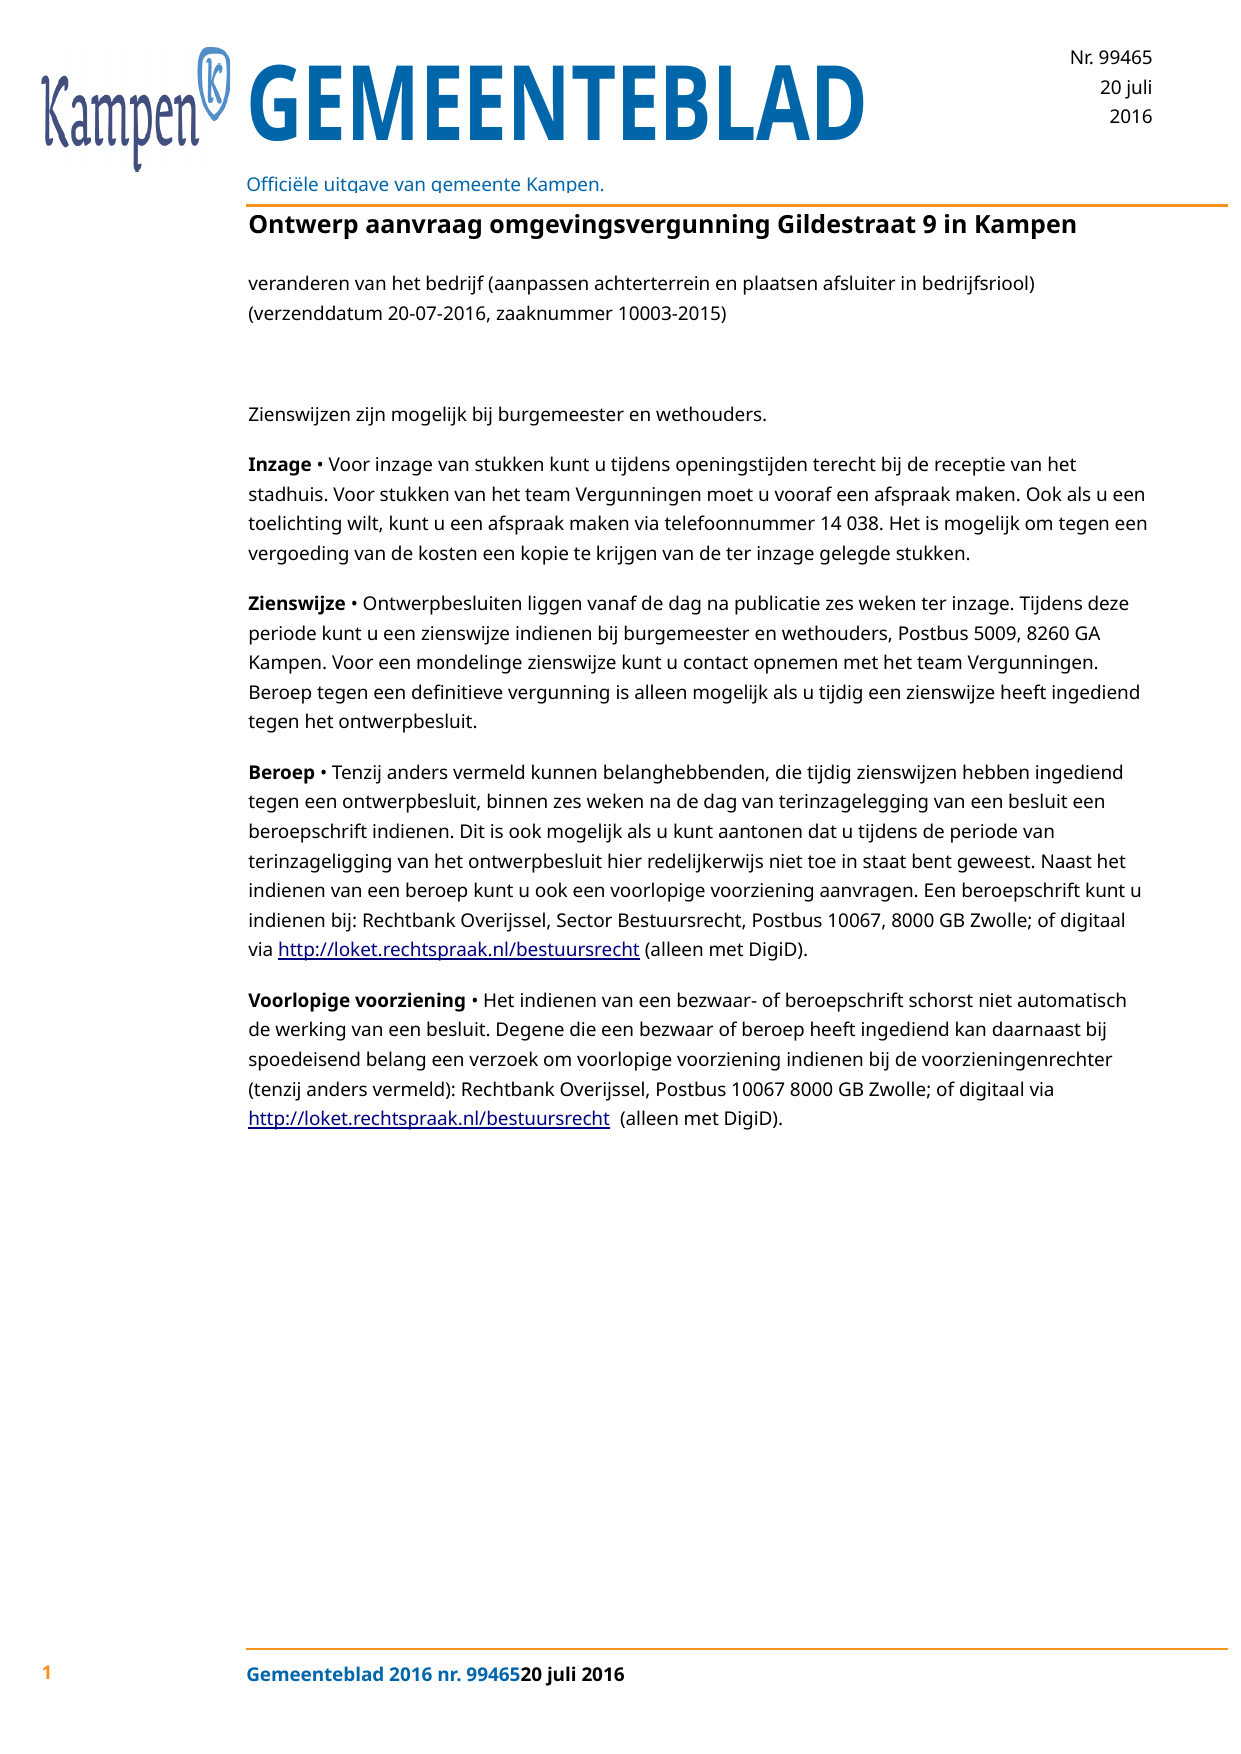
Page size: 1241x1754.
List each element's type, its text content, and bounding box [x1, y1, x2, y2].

text Zienswijze • Ontwerpbesluiten liggen vanaf de dag na publicatie zes weken ter inzage. Tijdens deze periode kunt u een zienswijze indienen bij burgemeester en wethouders, Postbus 5009, 8260 GA Kampen. Voor een mondelinge zienswijze kunt u contact opnemen met het team Vergunningen. Beroep tegen een definitieve vergunning is alleen mogelijk als u tijdig een zienswijze heeft ingediend tegen het ontwerpbesluit. [248, 590, 1152, 734]
text Ontwerp aanvraag omgevingsvergunning Gildestraat 9 in Kampen [248, 207, 1152, 241]
text Zienswijzen zijn mogelijk bij burgemeester en wethouders. [248, 401, 1152, 426]
text Beroep • Tenzij anders vermeld kunnen belanghebbenden, die tijdig zienswijzen hebben ingediend tegen een ontwerpbesluit, binnen zes weken na de dag van terinzagelegging van een besluit een beroepschrift indienen. Dit is ook mogelijk als u kunt aantonen dat u tijdens de periode van terinzageligging van het ontwerpbesluit hier redelijkerwijs niet toe in staat bent geweest. Naast het indienen van een beroep kunt u ook een voorlopige voorziening aanvragen. Een beroepschrift kunt u indienen bij: Rechtbank Overijssel, Sector Bestuursrecht, Postbus 10067, 8000 GB Zwolle; of digitaal via http://loket.rechtspraak.nl/bestuursrecht (alleen met DigiD). [248, 759, 1152, 962]
text veranderen van het bedrijf (aanpassen achterterrein en plaatsen afsluiter in bedrijfsriool) (verzenddatum 20-07-2016, zaaknummer 10003-2015) [248, 270, 1152, 326]
text Inzage • Voor inzage van stukken kunt u tijdens openingstijden terecht bij de receptie van het stadhuis. Voor stukken van het team Vergunningen moet u vooraf een afspraak maken. Ook als u een toelichting wilt, kunt u een afspraak maken via telefoonnummer 14 038. Het is mogelijk om tegen een vergoeding van de kosten een kopie te krijgen van de ter inzage gelegde stukken. [248, 451, 1152, 566]
text Voorlopige voorziening • Het indienen van een bezwaar- of beroepschrift schorst niet automatisch de werking van een besluit. Degene die een bezwaar of beroep heeft ingediend kan daarnaast bij spoedeisend belang een verzoek om voorlopige voorziening indienen bij de voorzieningenrechter (tenzij anders vermeld): Rechtbank Overijssel, Postbus 10067 8000 GB Zwolle; of digitaal via http://loket.rechtspraak.nl/bestuursrecht (alleen met DigiD). [248, 987, 1152, 1131]
picture [41, 47, 231, 172]
